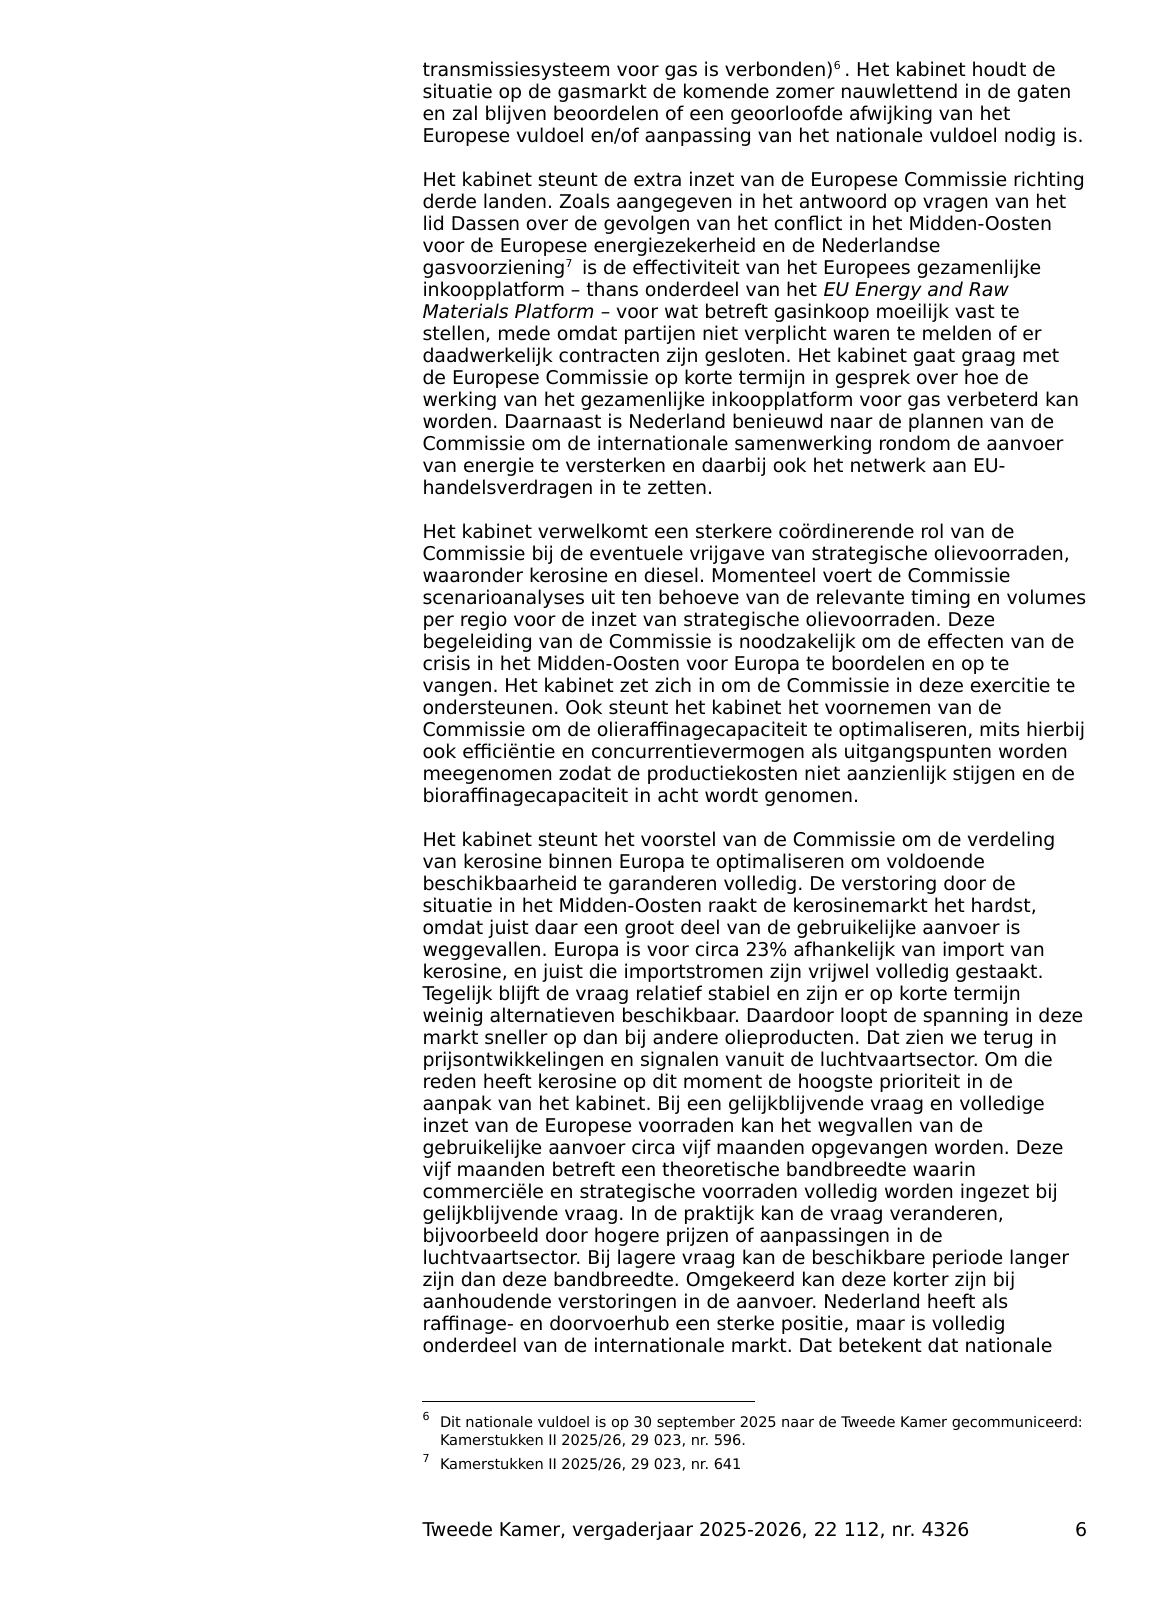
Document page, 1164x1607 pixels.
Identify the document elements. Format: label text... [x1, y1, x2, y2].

text Dit nationale vuldoel is op 30 september 2025 naar de Tweede Kamer gecommuniceerd: Kamerstukken II 2025/26, 29 023, nr. 596. [422, 1410, 1087, 1449]
text Het kabinet steunt de extra inzet van de Europese Commissie richting derde landen. Zoals aangegeven in het antwoord op vragen van het lid Dassen over de gevolgen van het conflict in het Midden-Oosten voor de Europese energiezekerheid en de Nederlandse gasvoorziening is de effectiviteit van het Europees gezamenlijke inkoopplatform – thans onderdeel van het EU Energy and Raw Materials Platform – voor wat betreft gasinkoop moeilijk vast te stellen, mede omdat partijen niet verplicht waren te melden of er daadwerkelijk contracten zijn gesloten. Het kabinet gaat graag met de Europese Commissie op korte termijn in gesprek over hoe de werking van het gezamenlijke inkoopplatform voor gas verbeterd kan worden. Daarnaast is Nederland benieuwd naar de plannen van de Commissie om de internationale samenwerking rondom de aanvoer van energie te versterken en daarbij ook het netwerk aan EU-handelsverdragen in te zetten. [422, 169, 1087, 499]
text Het kabinet verwelkomt een sterkere coördinerende rol van de Commissie bij de eventuele vrijgave van strategische olievoorraden, waaronder kerosine en diesel. Momenteel voert de Commissie scenarioanalyses uit ten behoeve van de relevante timing en volumes per regio voor de inzet van strategische olievoorraden. Deze begeleiding van de Commissie is noodzakelijk om de effecten van de crisis in het Midden-Oosten voor Europa te boordelen en op te vangen. Het kabinet zet zich in om de Commissie in deze exercitie te ondersteunen. Ook steunt het kabinet het voornemen van de Commissie om de olieraffinagecapaciteit te optimaliseren, mits hierbij ook efficiëntie en concurrentievermogen als uitgangspunten worden meegenomen zodat de productiekosten niet aanzienlijk stijgen en de bioraffinagecapaciteit in acht wordt genomen. [422, 521, 1087, 807]
text Kamerstukken II 2025/26, 29 023, nr. 641 [422, 1452, 1087, 1474]
text transmissiesysteem voor gas is verbonden). Het kabinet houdt de situatie op de gasmarkt de komende zomer nauwlettend in de gaten en zal blijven beoordelen of een geoorloofde afwijking van het Europese vuldoel en/of aanpassing van het nationale vuldoel nodig is. [422, 59, 1087, 147]
text Het kabinet steunt het voorstel van de Commissie om de verdeling van kerosine binnen Europa te optimaliseren om voldoende beschikbaarheid te garanderen volledig. De verstoring door de situatie in het Midden-Oosten raakt de kerosinemarkt het hardst, omdat juist daar een groot deel van de gebruikelijke aanvoer is weggevallen. Europa is voor circa 23% afhankelijk van import van kerosine, en juist die importstromen zijn vrijwel volledig gestaakt. Tegelijk blijft de vraag relatief stabiel en zijn er op korte termijn weinig alternatieven beschikbaar. Daardoor loopt de spanning in deze markt sneller op dan bij andere olieproducten. Dat zien we terug in prijsontwikkelingen en signalen vanuit de luchtvaartsector. Om die reden heeft kerosine op dit moment de hoogste prioriteit in de aanpak van het kabinet. Bij een gelijkblijvende vraag en volledige inzet van de Europese voorraden kan het wegvallen van de gebruikelijke aanvoer circa vijf maanden opgevangen worden. Deze vijf maanden betreft een theoretische bandbreedte waarin commerciële en strategische voorraden volledig worden ingezet bij gelijkblijvende vraag. In de praktijk kan de vraag veranderen, bijvoorbeeld door hogere prijzen of aanpassingen in de luchtvaartsector. Bij lagere vraag kan de beschikbare periode langer zijn dan deze bandbreedte. Omgekeerd kan deze korter zijn bij aanhoudende verstoringen in de aanvoer. Nederland heeft als raffinage- en doorvoerhub een sterke positie, maar is volledig onderdeel van de internationale markt. Dat betekent dat nationale [422, 829, 1087, 1356]
